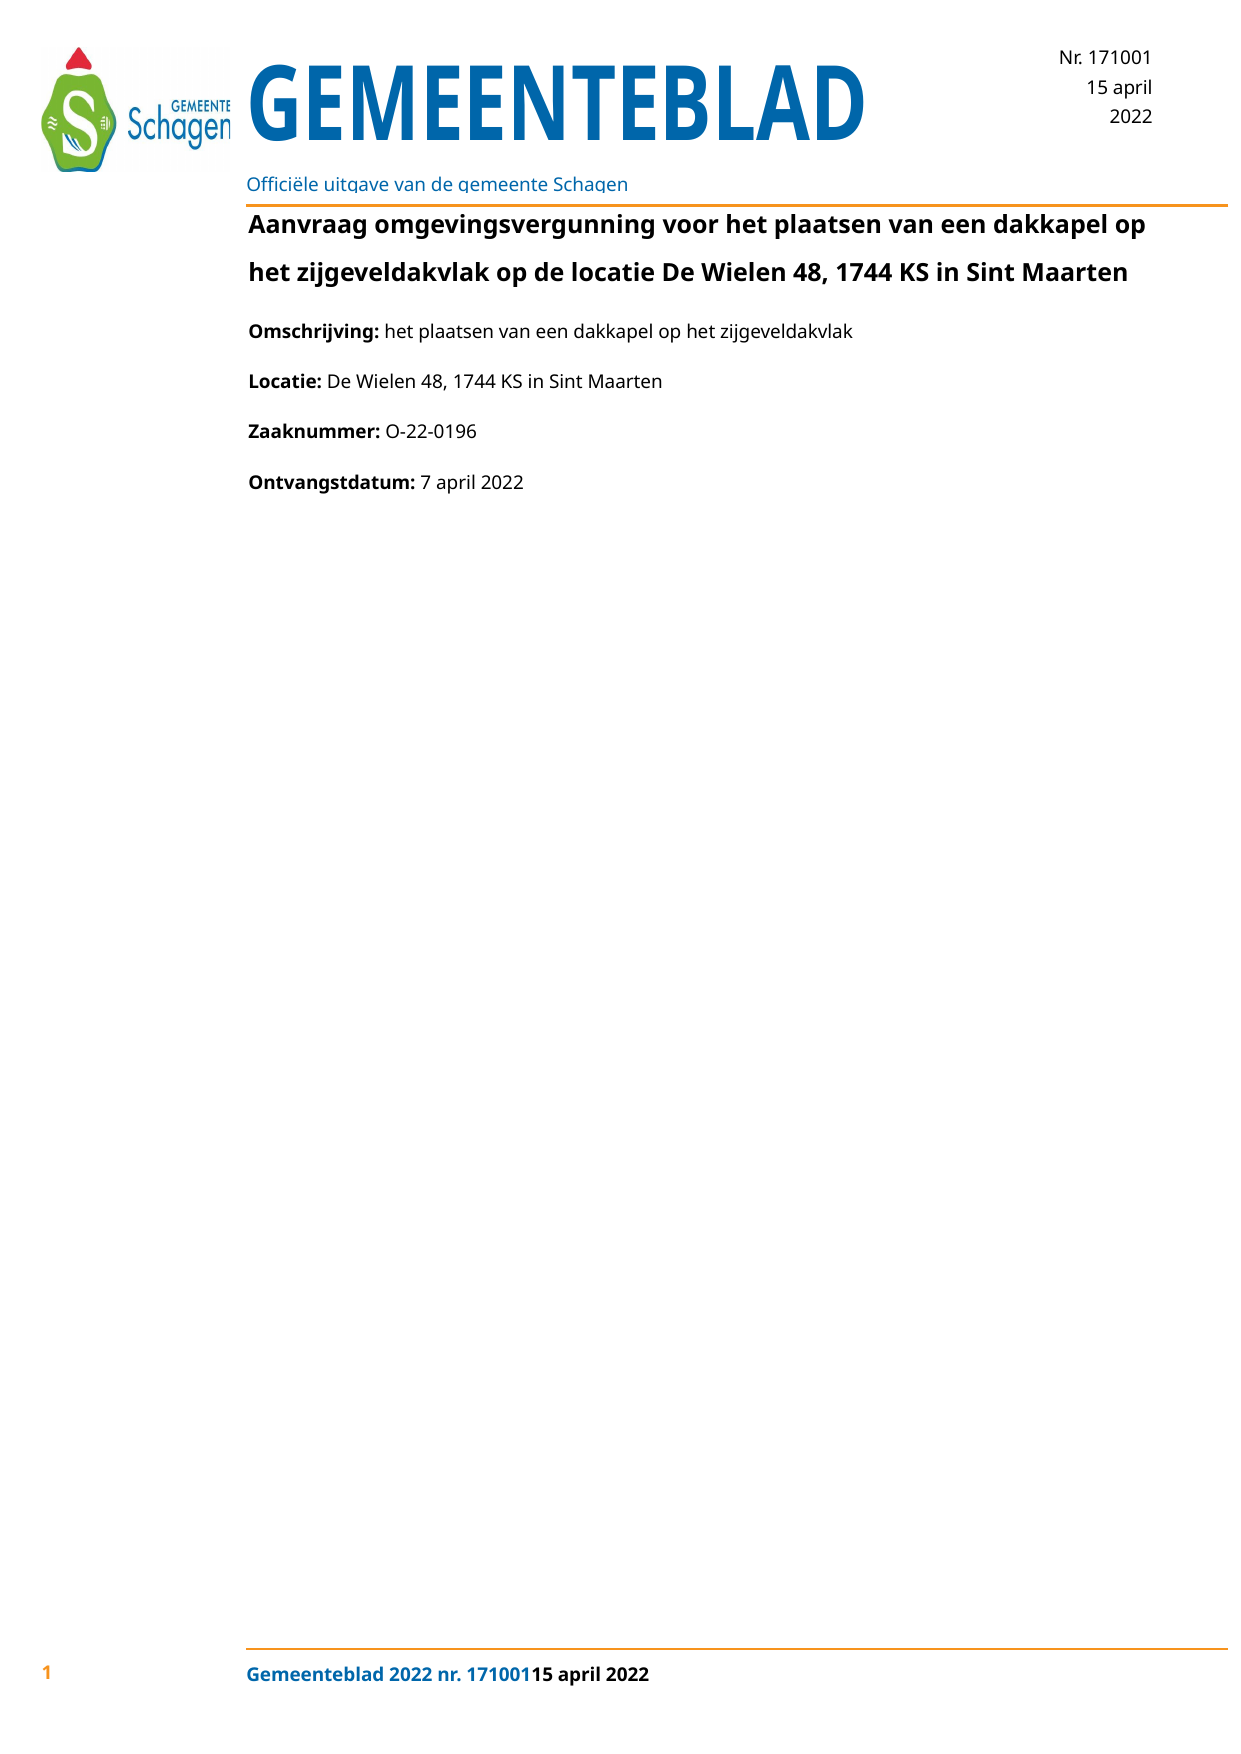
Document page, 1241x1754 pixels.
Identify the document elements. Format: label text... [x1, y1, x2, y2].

text Locatie: De Wielen 48, 1744 KS in Sint Maarten [248, 368, 1152, 394]
text Ontvangstdatum: 7 april 2022 [248, 469, 1152, 495]
text Aanvraag omgevingsvergunning voor het plaatsen van een dakkapel op het zijgeveldakvlak op de locatie De Wielen 48, 1744 KS in Sint Maarten [248, 207, 1152, 288]
text Zaaknummer: O-22-0196 [248, 419, 1152, 444]
text Omschrijving: het plaatsen van een dakkapel op het zijgeveldakvlak [248, 318, 1152, 344]
picture [41, 47, 231, 172]
